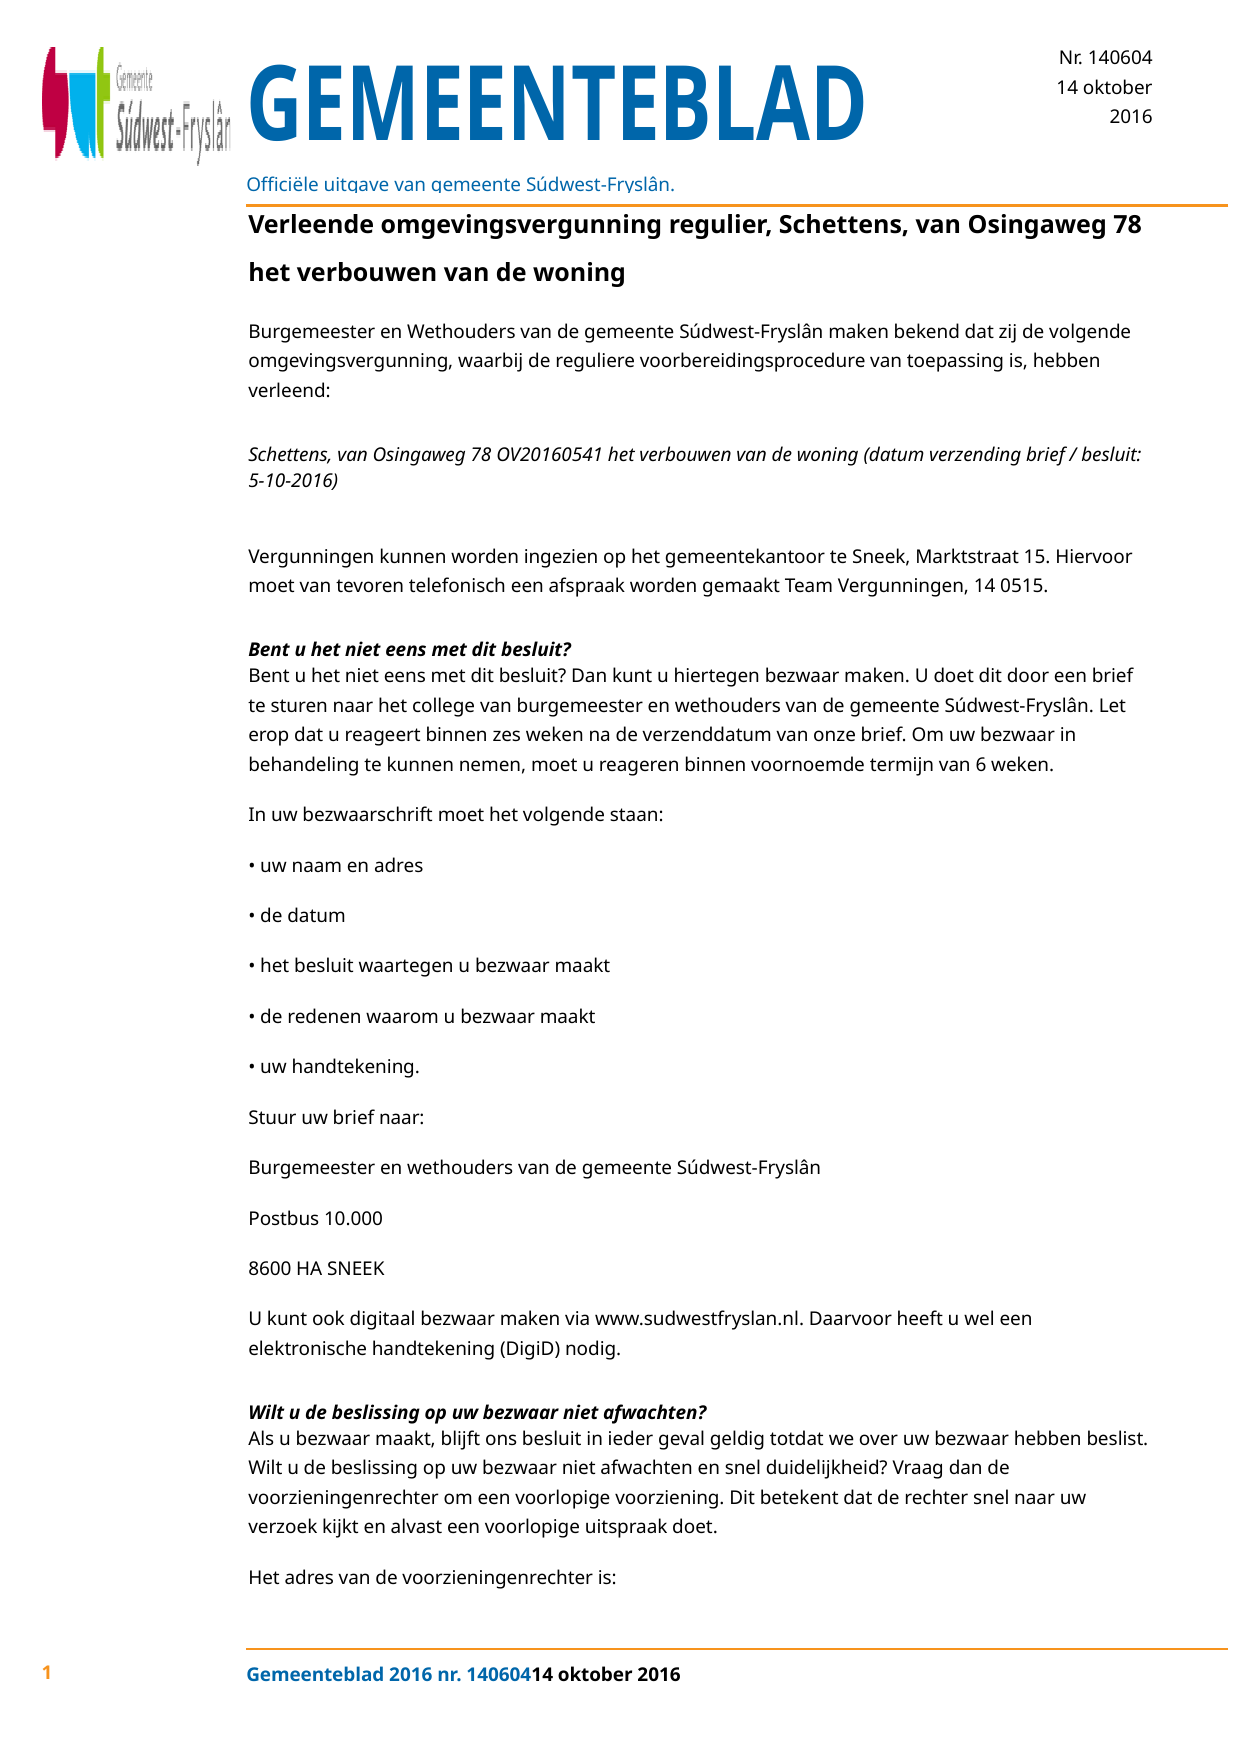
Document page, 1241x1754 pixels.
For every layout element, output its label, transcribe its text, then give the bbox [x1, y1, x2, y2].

text • de redenen waarom u bezwaar maakt [248, 1003, 1152, 1029]
text Bent u het niet eens met dit besluit? [248, 636, 1152, 662]
text Vergunningen kunnen worden ingezien op het gemeentekantoor te Sneek, Marktstraat 15. Hiervoor moet van tevoren telefonisch een afspraak worden gemaakt Team Vergunningen, 14 0515. [248, 543, 1152, 598]
text 8600 HA SNEEK [248, 1255, 1152, 1281]
text Als u bezwaar maakt, blijft ons besluit in ieder geval geldig totdat we over uw bezwaar hebben beslist. Wilt u de beslissing op uw bezwaar niet afwachten en snel duidelijkheid? Vraag dan de voorzieningenrechter om een voorlopige voorziening. Dit betekent dat de rechter snel naar uw verzoek kijkt en alvast een voorlopige uitspraak doet. [248, 1425, 1152, 1539]
text Verleende omgevingsvergunning regulier, Schettens, van Osingaweg 78 het verbouwen van de woning [248, 207, 1152, 288]
text Schettens, van Osingaweg 78 OV20160541 het verbouwen van de woning (datum verzending brief / besluit: 5-10-2016) [248, 441, 1152, 492]
text • uw handtekening. [248, 1053, 1152, 1079]
text Burgemeester en wethouders van de gemeente Súdwest-Fryslân [248, 1154, 1152, 1180]
text Burgemeester en Wethouders van de gemeente Súdwest-Fryslân maken bekend dat zij de volgende omgevingsvergunning, waarbij de reguliere voorbereidingsprocedure van toepassing is, hebben verleend: [248, 318, 1152, 403]
text Stuur uw brief naar: [248, 1104, 1152, 1129]
text • het besluit waartegen u bezwaar maakt [248, 953, 1152, 978]
text In uw bezwaarschrift moet het volgende staan: [248, 801, 1152, 827]
text Het adres van de voorzieningenrechter is: [248, 1564, 1152, 1590]
text • uw naam en adres [248, 852, 1152, 877]
picture [41, 47, 231, 172]
text U kunt ook digitaal bezwaar maken via www.sudwestfryslan.nl. Daarvoor heeft u wel een elektronische handtekening (DigiD) nodig. [248, 1306, 1152, 1361]
text Bent u het niet eens met dit besluit? Dan kunt u hiertegen bezwaar maken. U doet dit door een brief te sturen naar het college van burgemeester en wethouders van de gemeente Súdwest-Fryslân. Let erop dat u reageert binnen zes weken na de verzenddatum van onze brief. Om uw bezwaar in behandeling te kunnen nemen, moet u reageren binnen voornoemde termijn van 6 weken. [248, 662, 1152, 777]
text Wilt u de beslissing op uw bezwaar niet afwachten? [248, 1399, 1152, 1425]
text Postbus 10.000 [248, 1205, 1152, 1230]
text • de datum [248, 902, 1152, 928]
